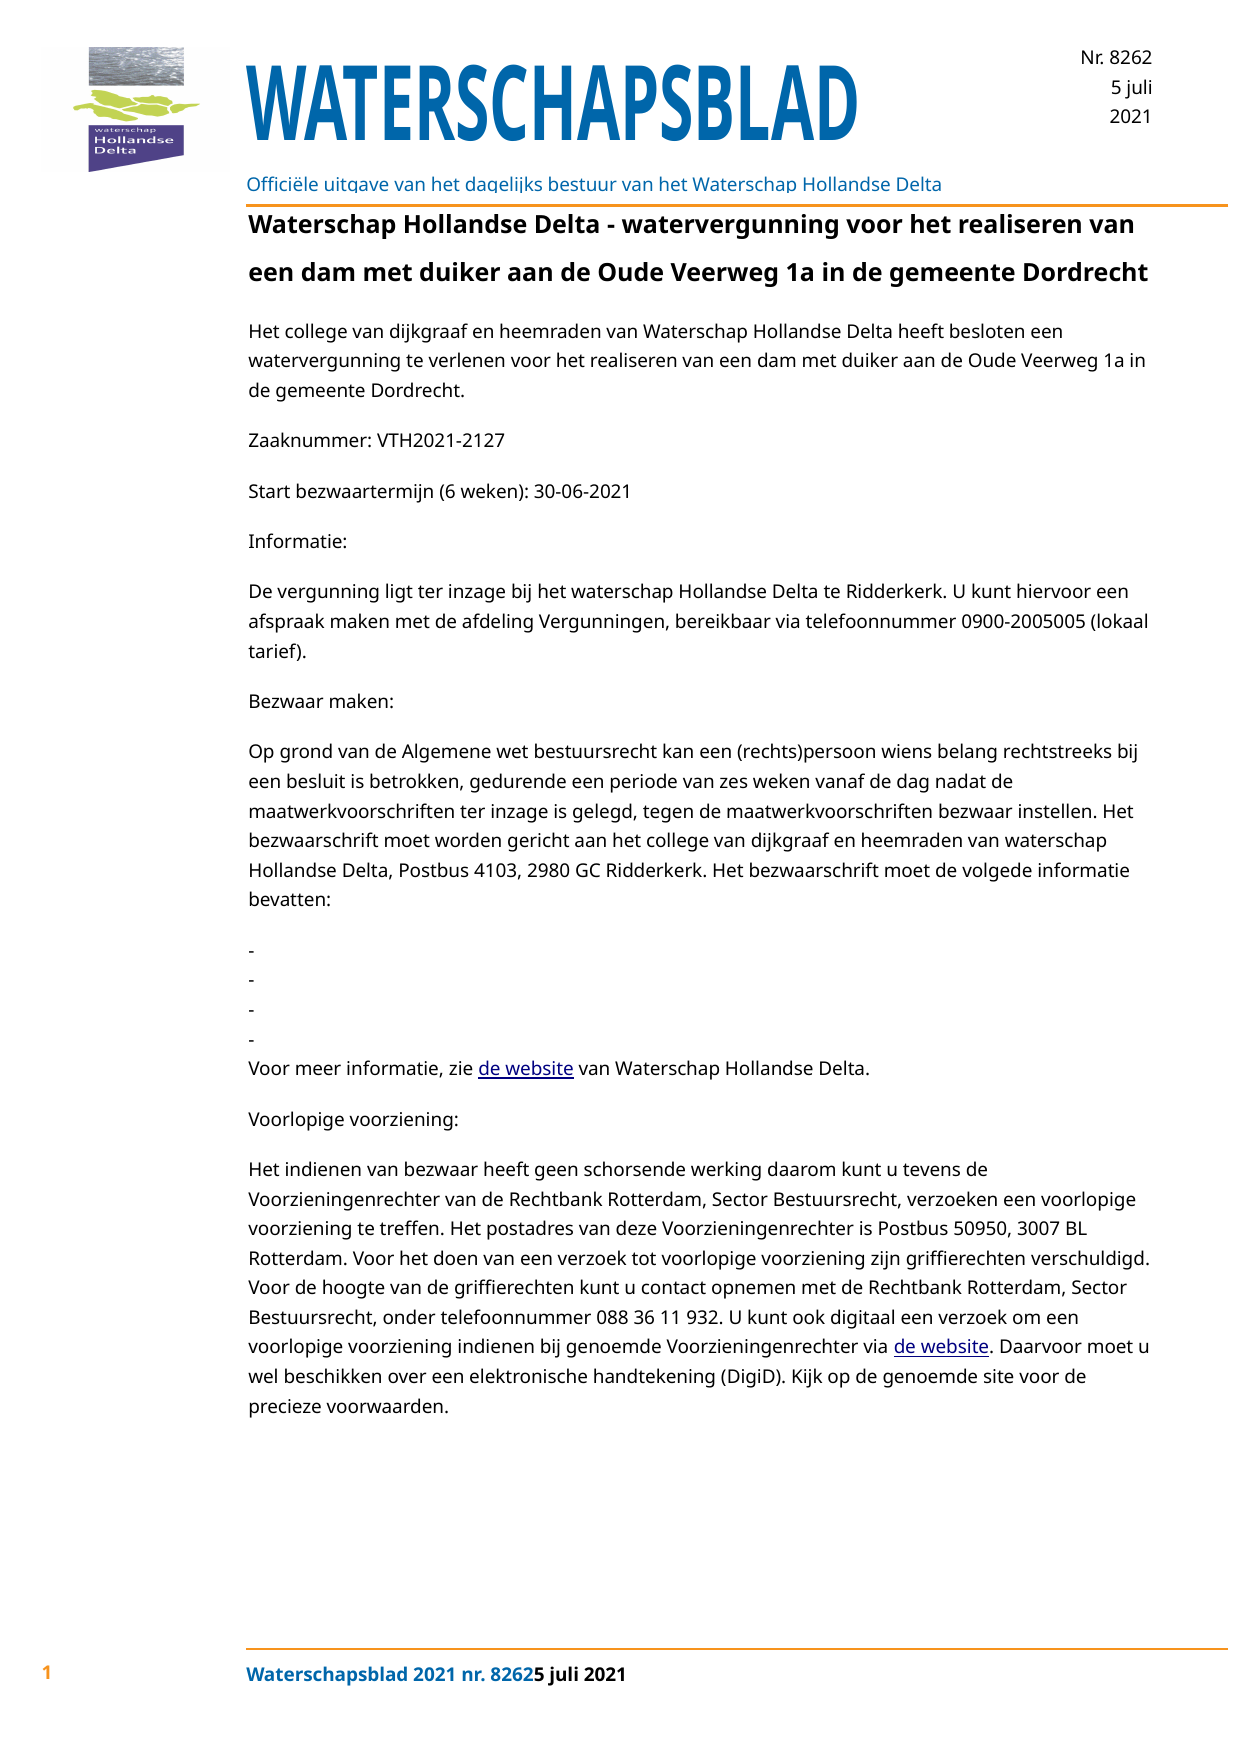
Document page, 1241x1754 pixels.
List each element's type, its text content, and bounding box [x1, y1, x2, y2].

text Zaaknummer: VTH2021-2127 [248, 427, 1152, 453]
text Bezwaar maken: [248, 688, 1152, 714]
text Start bezwaartermijn (6 weken): 30-06-2021 [248, 478, 1152, 504]
text Het college van dijkgraaf en heemraden van Waterschap Hollandse Delta heeft besloten een watervergunning te verlenen voor het realiseren van een dam met duiker aan de Oude Veerweg 1a in de gemeente Dordrecht. [248, 318, 1152, 403]
text Het indienen van bezwaar heeft geen schorsende werking daarom kunt u tevens de Voorzieningenrechter van de Rechtbank Rotterdam, Sector Bestuursrecht, verzoeken een voorlopige voorziening te treffen. Het postadres van deze Voorzieningenrechter is Postbus 50950, 3007 BL Rotterdam. Voor het doen van een verzoek tot voorlopige voorziening zijn griffierechten verschuldigd. Voor de hoogte van de griffierechten kunt u contact opnemen met de Rechtbank Rotterdam, Sector Bestuursrecht, onder telefoonnummer 088 36 11 932. U kunt ook digitaal een verzoek om een voorlopige voorziening indienen bij genoemde Voorzieningenrechter via de website. Daarvoor moet u wel beschikken over een elektronische handtekening (DigiD). Kijk op de genoemde site voor de precieze voorwaarden. [248, 1156, 1152, 1419]
text Op grond van de Algemene wet bestuursrecht kan een (rechts)persoon wiens belang rechtstreeks bij een besluit is betrokken, gedurende een periode van zes weken vanaf de dag nadat de maatwerkvoorschriften ter inzage is gelegd, tegen de maatwerkvoorschriften bezwaar instellen. Het bezwaarschrift moet worden gericht aan het college van dijkgraaf en heemraden van waterschap Hollandse Delta, Postbus 4103, 2980 GC Ridderkerk. Het bezwaarschrift moet de volgede informatie bevatten: [248, 739, 1152, 912]
text Voorlopige voorziening: [248, 1106, 1152, 1132]
text Voor meer informatie, zie de website van Waterschap Hollandse Delta. [248, 1055, 1152, 1081]
text De vergunning ligt ter inzage bij het waterschap Hollandse Delta te Ridderkerk. U kunt hiervoor een afspraak maken met de afdeling Vergunningen, bereikbaar via telefoonnummer 0900-2005005 (lokaal tarief). [248, 579, 1152, 664]
text Waterschap Hollandse Delta - watervergunning voor het realiseren van een dam met duiker aan de Oude Veerweg 1a in de gemeente Dordrecht [248, 207, 1152, 288]
text Informatie: [248, 528, 1152, 554]
picture [41, 47, 231, 172]
